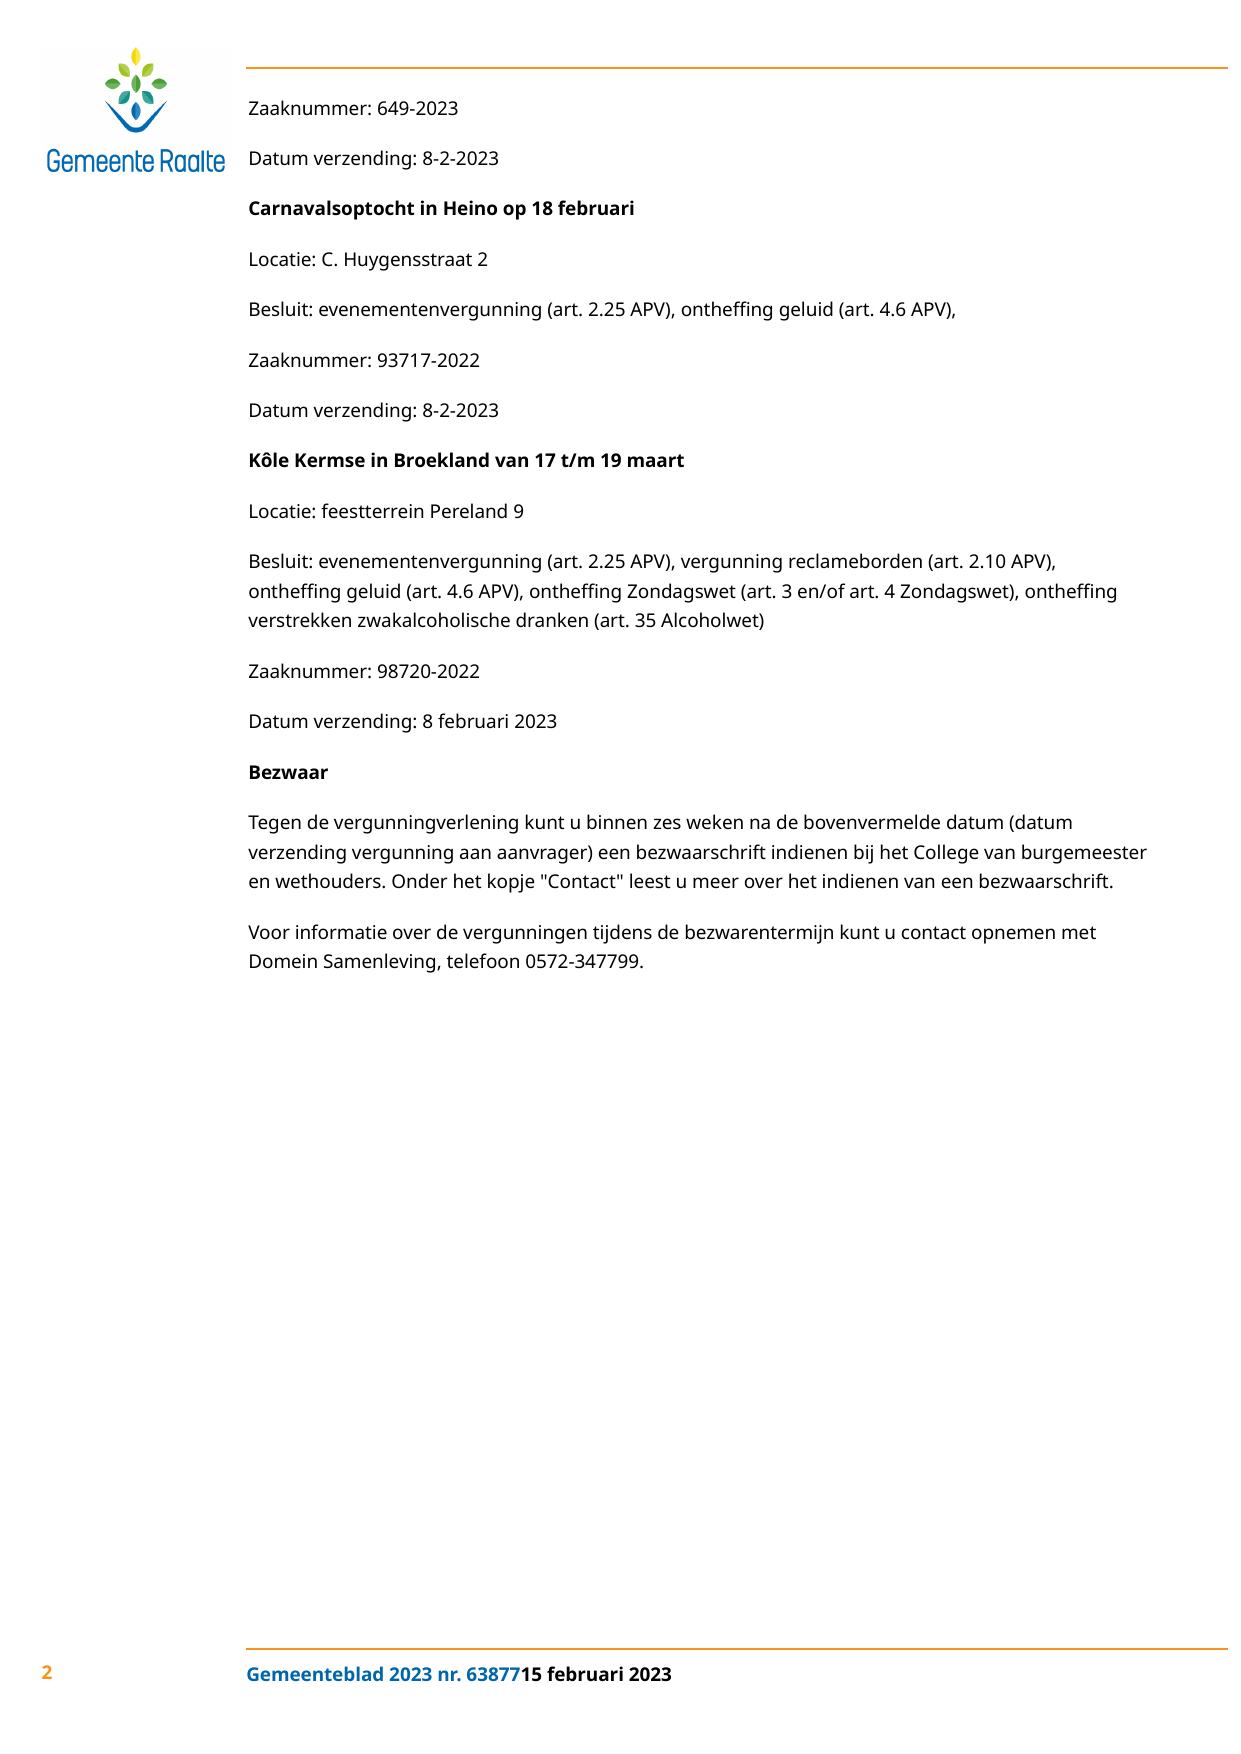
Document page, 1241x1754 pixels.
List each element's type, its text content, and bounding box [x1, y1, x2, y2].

text Kôle Kermse in Broekland van 17 t/m 19 maart [248, 448, 1152, 473]
text Carnavalsoptocht in Heino op 18 februari [248, 196, 1152, 221]
text Besluit: evenementenvergunning (art. 2.25 APV), ontheffing geluid (art. 4.6 APV), [248, 296, 1152, 322]
text Besluit: evenementenvergunning (art. 2.25 APV), vergunning reclameborden (art. 2.10 APV), ontheffing geluid (art. 4.6 APV), ontheffing Zondagswet (art. 3 en/of art. 4 Zondagswet), ontheffing verstrekken zwakalcoholische dranken (art. 35 Alcoholwet) [248, 548, 1152, 633]
text Locatie: C. Huygensstraat 2 [248, 246, 1152, 272]
text Zaaknummer: 93717-2022 [248, 347, 1152, 373]
text Datum verzending: 8-2-2023 [248, 145, 1152, 171]
text Bezwaar [248, 759, 1152, 785]
text Tegen de vergunningverlening kunt u binnen zes weken na de bovenvermelde datum (datum verzending vergunning aan aanvrager) een bezwaarschrift indienen bij het College van burgemeester en wethouders. Onder het kopje "Contact" leest u meer over het indienen van een bezwaarschrift. [248, 809, 1152, 894]
text Locatie: feestterrein Pereland 9 [248, 498, 1152, 524]
text Datum verzending: 8 februari 2023 [248, 708, 1152, 734]
picture [41, 47, 231, 172]
text Datum verzending: 8-2-2023 [248, 397, 1152, 423]
text Voor informatie over de vergunningen tijdens de bezwarentermijn kunt u contact opnemen met Domein Samenleving, telefoon 0572-347799. [248, 919, 1152, 974]
text Zaaknummer: 649-2023 [248, 95, 1152, 121]
text Zaaknummer: 98720-2022 [248, 658, 1152, 684]
